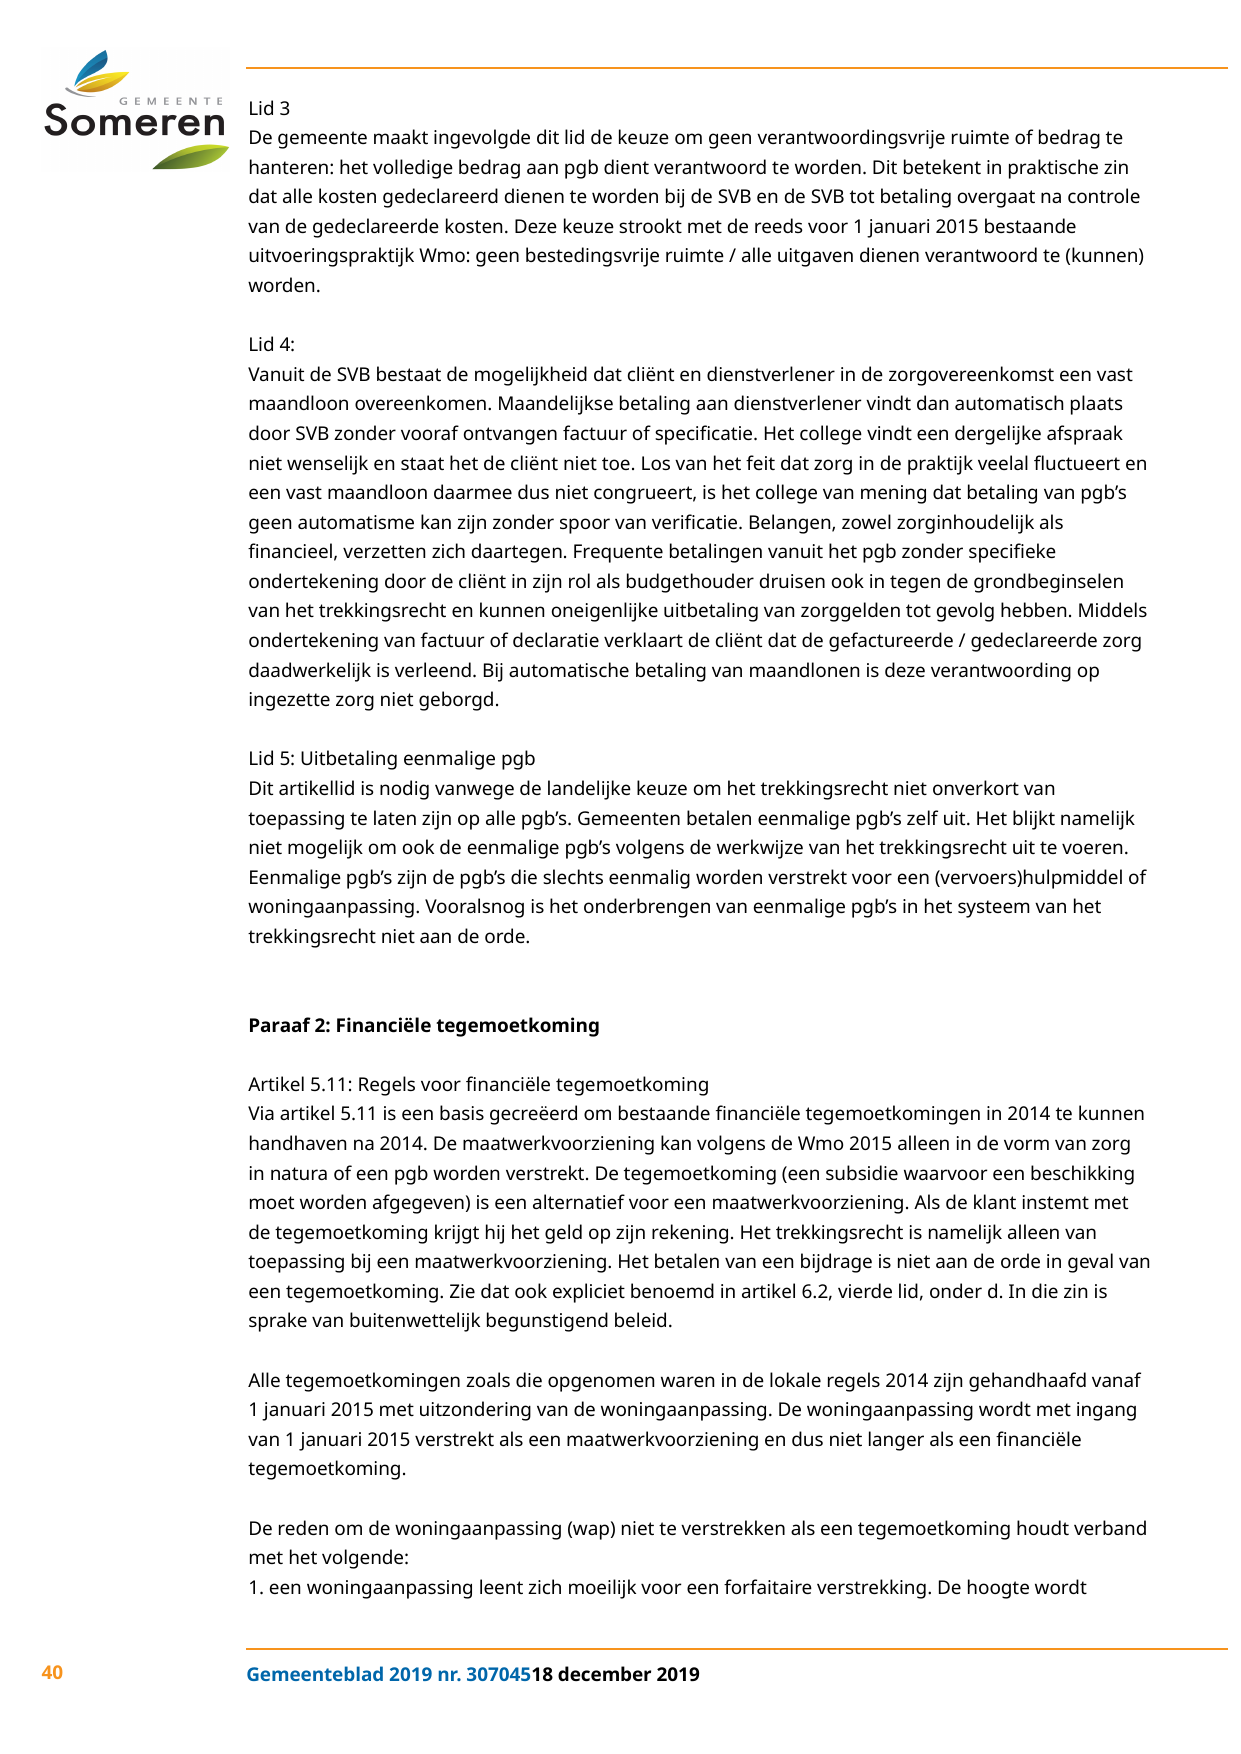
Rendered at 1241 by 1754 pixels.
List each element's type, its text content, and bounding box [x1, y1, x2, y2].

text Via artikel 5.11 is een basis gecreëerd om bestaande financiële tegemoetkomingen in 2014 te kunnen handhaven na 2014. De maatwerkvoorziening kan volgens de Wmo 2015 alleen in de vorm van zorg in natura of een pgb worden verstrekt. De tegemoetkoming (een subsidie waarvoor een beschikking moet worden afgegeven) is een alternatief voor een maatwerkvoorziening. Als de klant instemt met de tegemoetkoming krijgt hij het geld op zijn rekening. Het trekkingsrecht is namelijk alleen van toepassing bij een maatwerkvoorziening. Het betalen van een bijdrage is niet aan de orde in geval van een tegemoetkoming. Zie dat ook expliciet benoemd in artikel 6.2, vierde lid, onder d. In die zin is sprake van buitenwettelijk begunstigend beleid. [248, 1101, 1152, 1333]
text Lid 5: Uitbetaling eenmalige pgb [248, 746, 1152, 771]
text 1. een woningaanpassing leent zich moeilijk voor een forfaitaire verstrekking. De hoogte wordt [248, 1574, 1152, 1600]
text De gemeente maakt ingevolgde dit lid de keuze om geen verantwoordingsvrije ruimte of bedrag te hanteren: het volledige bedrag aan pgb dient verantwoord te worden. Dit betekent in praktische zin dat alle kosten gedeclareerd dienen te worden bij de SVB en de SVB tot betaling overgaat na controle van de gedeclareerde kosten. Deze keuze strookt met de reeds voor 1 januari 2015 bestaande uitvoeringspraktijk Wmo: geen bestedingsvrije ruimte / alle uitgaven dienen verantwoord te (kunnen) worden. [248, 124, 1152, 298]
text Lid 4: [248, 331, 1152, 357]
picture [41, 47, 231, 172]
text Paraaf 2: Financiële tegemoetkoming [248, 1012, 1152, 1038]
text Alle tegemoetkomingen zoals die opgenomen waren in de lokale regels 2014 zijn gehandhaafd vanaf 1 januari 2015 met uitzondering van de woningaanpassing. De woningaanpassing wordt met ingang van 1 januari 2015 verstrekt als een maatwerkvoorziening en dus niet langer als een financiële tegemoetkoming. [248, 1367, 1152, 1481]
text Dit artikellid is nodig vanwege de landelijke keuze om het trekkingsrecht niet onverkort van toepassing te laten zijn op alle pgb’s. Gemeenten betalen eenmalige pgb’s zelf uit. Het blijkt namelijk niet mogelijk om ook de eenmalige pgb’s volgens de werkwijze van het trekkingsrecht uit te voeren. Eenmalige pgb’s zijn de pgb’s die slechts eenmalig worden verstrekt voor een (vervoers)hulpmiddel of woningaanpassing. Vooralsnog is het onderbrengen van eenmalige pgb’s in het systeem van het trekkingsrecht niet aan de orde. [248, 775, 1152, 949]
text Vanuit de SVB bestaat de mogelijkheid dat cliënt en dienstverlener in de zorgovereenkomst een vast maandloon overeenkomen. Maandelijkse betaling aan dienstverlener vindt dan automatisch plaats door SVB zonder vooraf ontvangen factuur of specificatie. Het college vindt een dergelijke afspraak niet wenselijk en staat het de cliënt niet toe. Los van het feit dat zorg in de praktijk veelal fluctueert en een vast maandloon daarmee dus niet congrueert, is het college van mening dat betaling van pgb’s geen automatisme kan zijn zonder spoor van verificatie. Belangen, zowel zorginhoudelijk als financieel, verzetten zich daartegen. Frequente betalingen vanuit het pgb zonder specifieke ondertekening door de cliënt in zijn rol als budgethouder druisen ook in tegen de grondbeginselen van het trekkingsrecht en kunnen oneigenlijke uitbetaling van zorggelden tot gevolg hebben. Middels ondertekening van factuur of declaratie verklaart de cliënt dat de gefactureerde / gedeclareerde zorg daadwerkelijk is verleend. Bij automatische betaling van maandlonen is deze verantwoording op ingezette zorg niet geborgd. [248, 361, 1152, 712]
text Lid 3 [248, 95, 1152, 121]
text Artikel 5.11: Regels voor financiële tegemoetkoming [248, 1071, 1152, 1097]
text De reden om de woningaanpassing (wap) niet te verstrekken als een tegemoetkoming houdt verband met het volgende: [248, 1515, 1152, 1570]
